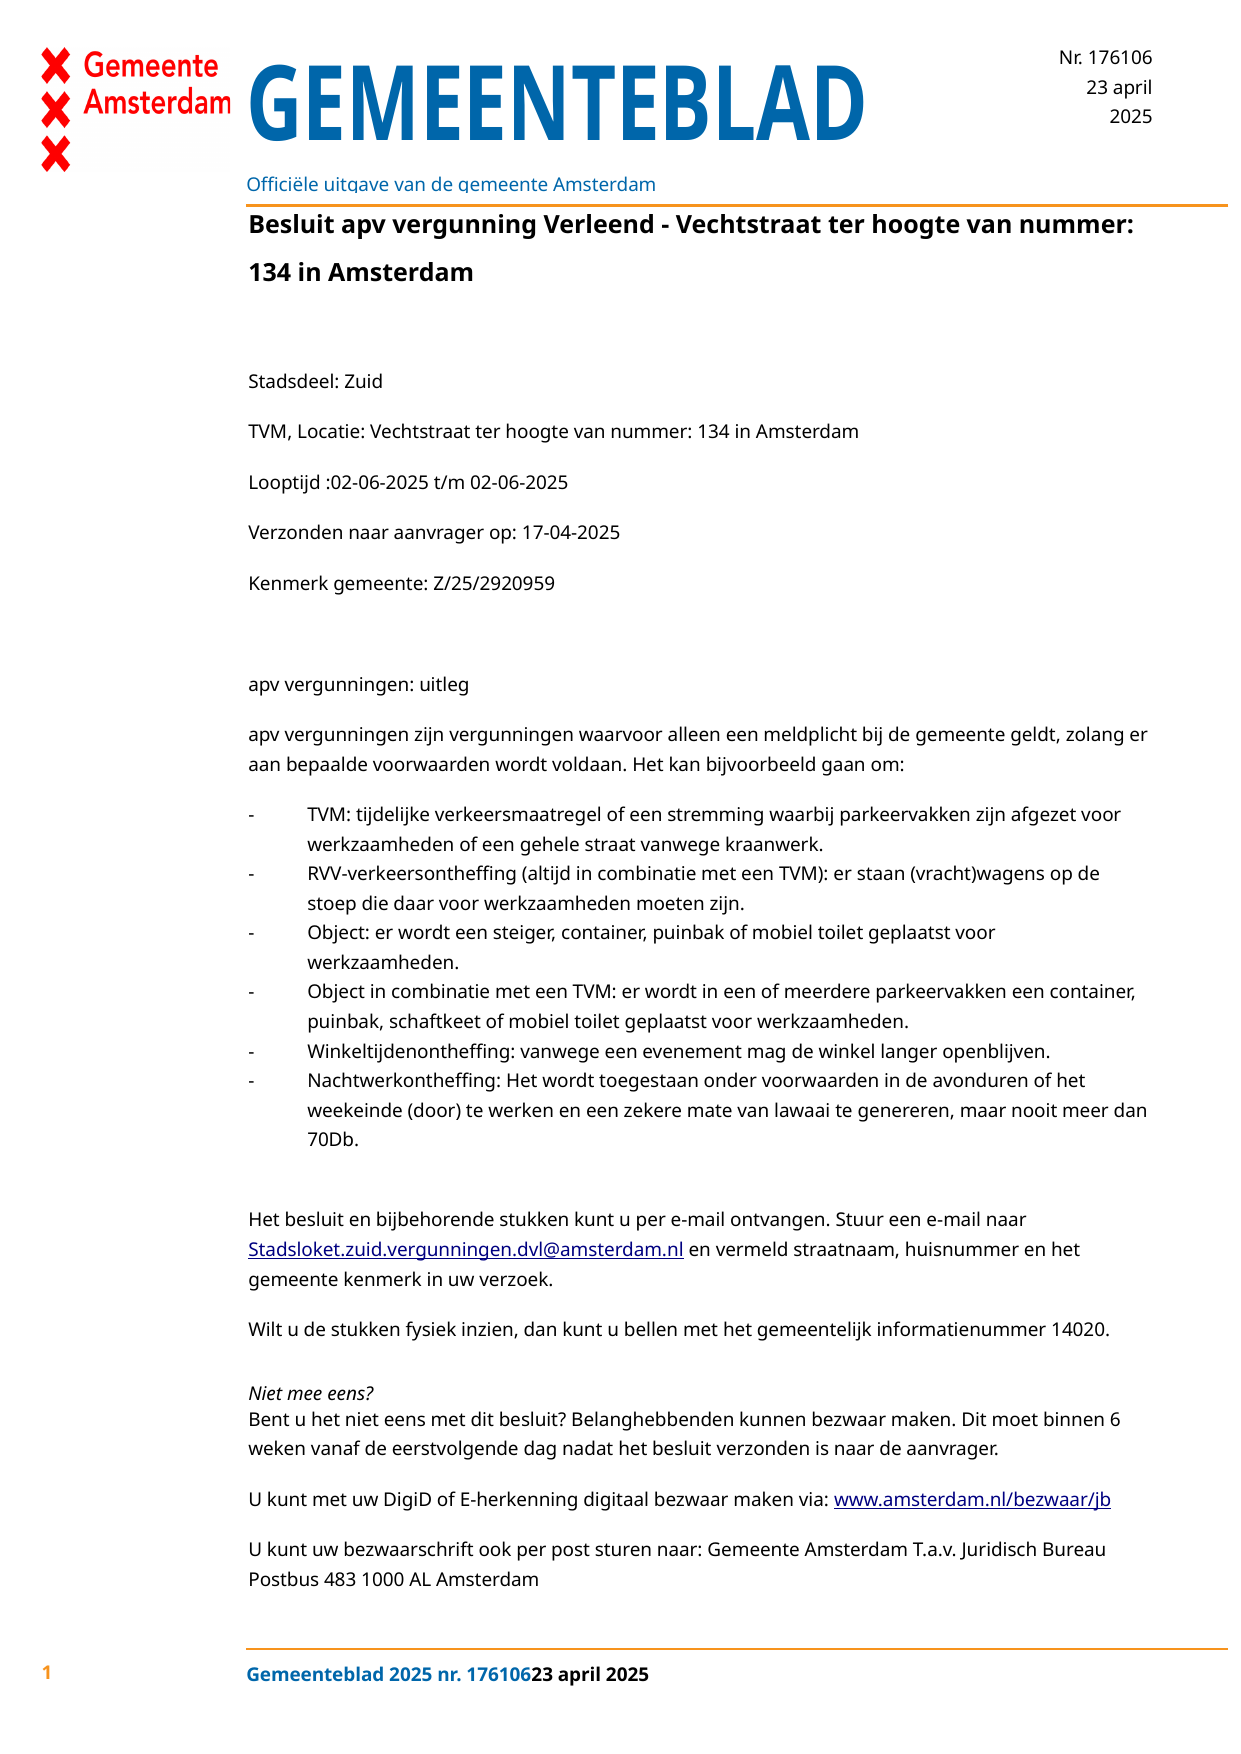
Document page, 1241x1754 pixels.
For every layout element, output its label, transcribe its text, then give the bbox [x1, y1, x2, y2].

list TVM: tijdelijke verkeersmaatregel of een stremming waarbij parkeervakken zijn afgezet voor werkzaamheden of een gehele straat vanwege kraanwerk. [248, 801, 1152, 857]
picture [41, 47, 231, 172]
text Stadsdeel: Zuid [248, 368, 1152, 394]
list RVV-verkeersontheffing (altijd in combinatie met een TVM): er staan (vracht)wagens op de stoep die daar voor werkzaamheden moeten zijn. [248, 860, 1152, 916]
text Looptijd :02-06-2025 t/m 02-06-2025 [248, 469, 1152, 495]
list Nachtwerkontheffing: Het wordt toegestaan onder voorwaarden in de avonduren of het weekeinde (door) te werken en een zekere mate van lawaai te genereren, maar nooit meer dan 70Db. [248, 1067, 1152, 1152]
text Kenmerk gemeente: Z/25/2920959 [248, 570, 1152, 596]
list Winkeltijdenontheffing: vanwege een evenement mag de winkel langer openblijven. [248, 1038, 1152, 1064]
text Verzonden naar aanvrager op: 17-04-2025 [248, 519, 1152, 545]
text Besluit apv vergunning Verleend - Vechtstraat ter hoogte van nummer: 134 in Amsterdam [248, 207, 1152, 288]
list Object in combinatie met een TVM: er wordt in een of meerdere parkeervakken een container, puinbak, schaftkeet of mobiel toilet geplaatst voor werkzaamheden. [248, 979, 1152, 1034]
text U kunt uw bezwaarschrift ook per post sturen naar: Gemeente Amsterdam T.a.v. Juridisch Bureau Postbus 483 1000 AL Amsterdam [248, 1536, 1152, 1592]
text Niet mee eens? [248, 1380, 1152, 1406]
text Bent u het niet eens met dit besluit? Belanghebbenden kunnen bezwaar maken. Dit moet binnen 6 weken vanaf de eerstvolgende dag nadat het besluit verzonden is naar de aanvrager. [248, 1406, 1152, 1461]
text Wilt u de stukken fysiek inzien, dan kunt u bellen met het gemeentelijk informatienummer 14020. [248, 1316, 1152, 1342]
text TVM, Locatie: Vechtstraat ter hoogte van nummer: 134 in Amsterdam [248, 419, 1152, 444]
text apv vergunningen zijn vergunningen waarvoor alleen een meldplicht bij de gemeente geldt, zolang er aan bepaalde voorwaarden wordt voldaan. Het kan bijvoorbeeld gaan om: [248, 721, 1152, 777]
text Het besluit en bijbehorende stukken kunt u per e-mail ontvangen. Stuur een e-mail naar Stadsloket.zuid.vergunningen.dvl@amsterdam.nl en vermeld straatnaam, huisnummer en het gemeente kenmerk in uw verzoek. [248, 1207, 1152, 1292]
text apv vergunningen: uitleg [248, 671, 1152, 697]
list Object: er wordt een steiger, container, puinbak of mobiel toilet geplaatst voor werkzaamheden. [248, 919, 1152, 975]
text U kunt met uw DigiD of E-herkenning digitaal bezwaar maken via: www.amsterdam.nl/bezwaar/jb [248, 1486, 1152, 1512]
